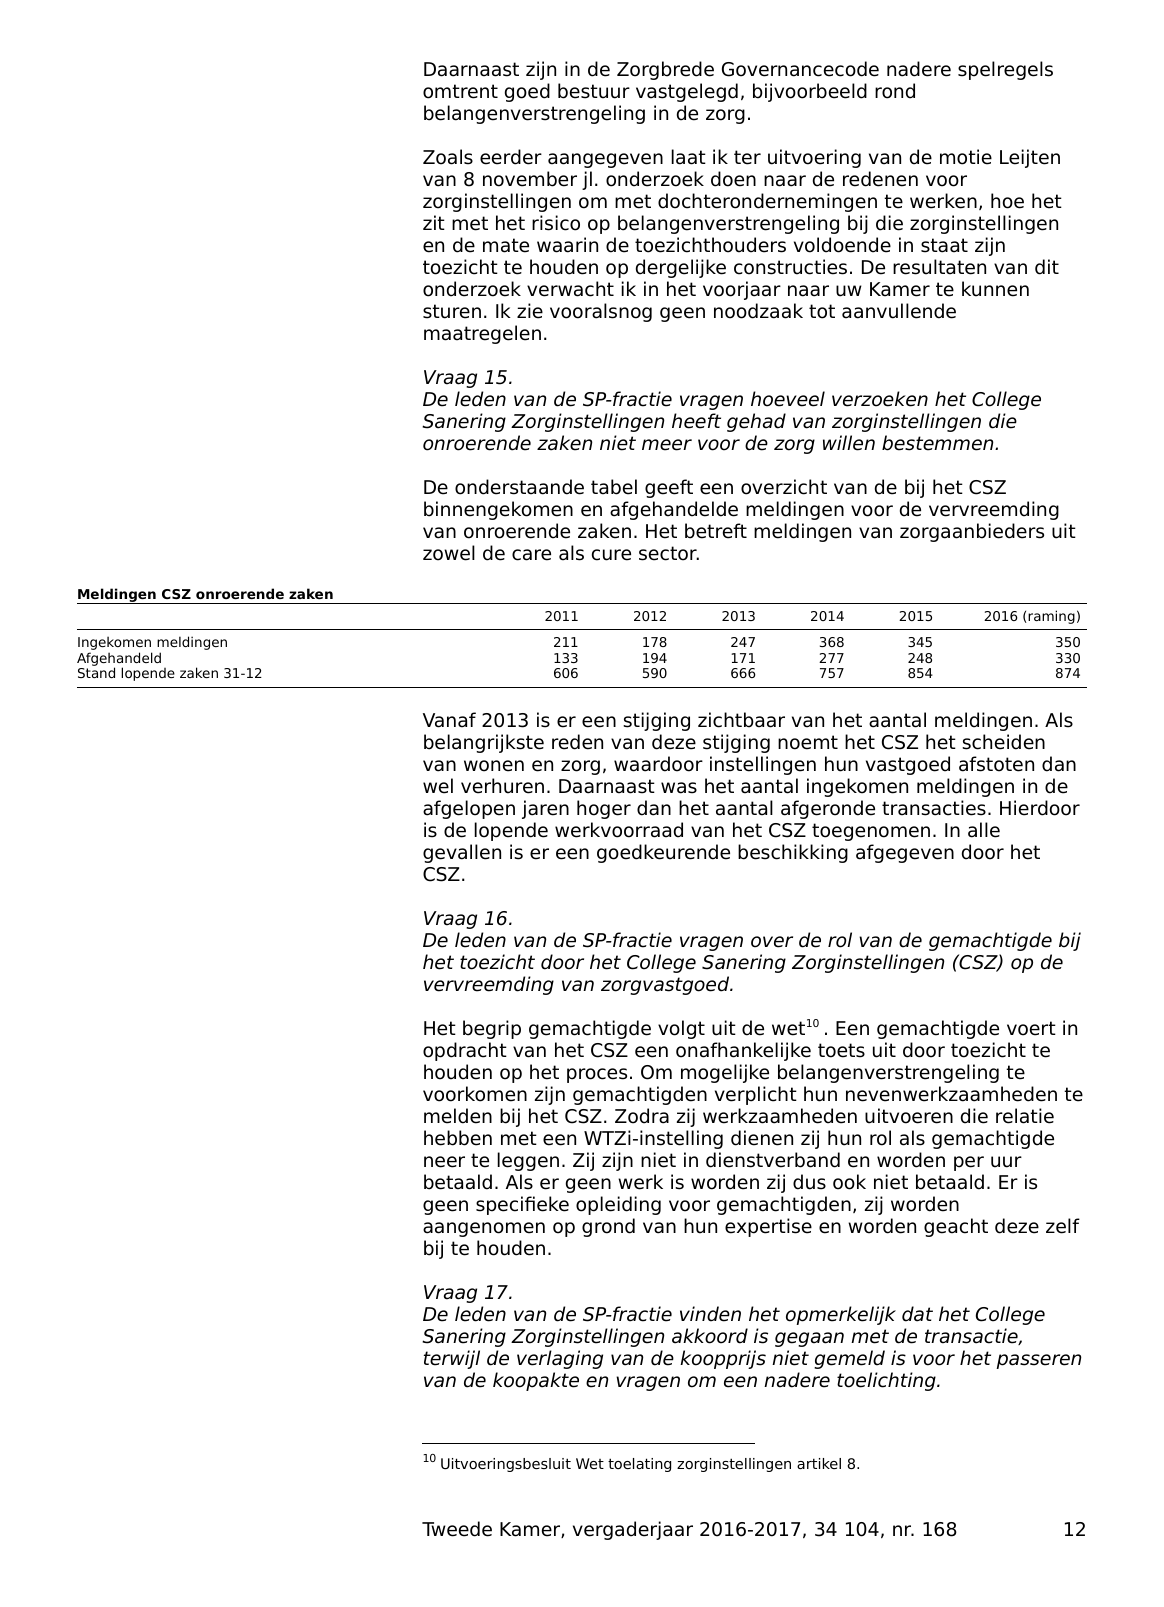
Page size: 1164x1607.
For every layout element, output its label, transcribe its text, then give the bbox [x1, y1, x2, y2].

table_cell 2013 [673, 604, 762, 629]
table_cell 2011 [496, 604, 584, 629]
table_cell 171 [673, 650, 762, 666]
text Zoals eerder aangegeven laat ik ter uitvoering van de motie Leijten van 8 november jl. onderzoek doen naar de redenen voor zorginstellingen om met dochterondernemingen te werken, hoe het zit met het risico op belangenverstrengeling bij die zorginstellingen en de mate waarin de toezichthouders voldoende in staat zijn toezicht te houden op dergelijke constructies. De resultaten van dit onderzoek verwacht ik in het voorjaar naar uw Kamer te kunnen sturen. Ik zie vooralsnog geen noodzaak tot aanvullende maatregelen. [422, 147, 1087, 345]
table_cell 854 [850, 666, 939, 687]
table_cell 345 [850, 630, 939, 650]
table_cell 606 [496, 666, 584, 687]
table_cell 590 [585, 666, 673, 687]
text Vanaf 2013 is er een stijging zichtbaar van het aantal meldingen. Als belangrijkste reden van deze stijging noemt het CSZ het scheiden van wonen en zorg, waardoor instellingen hun vastgoed afstoten dan wel verhuren. Daarnaast was het aantal ingekomen meldingen in de afgelopen jaren hoger dan het aantal afgeronde transacties. Hierdoor is de lopende werkvoorraad van het CSZ toegenomen. In alle gevallen is er een goedkeurende beschikking afgegeven door het CSZ. [422, 710, 1087, 886]
text De leden van de SP-fractie vinden het opmerkelijk dat het College Sanering Zorginstellingen akkoord is gegaan met de transactie, terwijl de verlaging van de koopprijs niet gemeld is voor het passeren van de koopakte en vragen om een nadere toelichting. [422, 1304, 1087, 1392]
text De leden van de SP-fractie vragen over de rol van de gemachtigde bij het toezicht door het College Sanering Zorginstellingen (CSZ) op de vervreemding van zorgvastgoed. [422, 930, 1087, 996]
text Vraag 15. [422, 367, 1087, 389]
table_header Meldingen CSZ onroerende zaken [77, 587, 1087, 603]
text Uitvoeringsbesluit Wet toelating zorginstellingen artikel 8. [422, 1452, 1087, 1474]
table_cell 2015 [850, 604, 939, 629]
text Daarnaast zijn in de Zorgbrede Governancecode nadere spelregels omtrent goed bestuur vastgelegd, bijvoorbeeld rond belangenverstrengeling in de zorg. [422, 59, 1087, 125]
table_cell 874 [939, 666, 1087, 687]
text Vraag 17. [422, 1282, 1087, 1304]
table_cell 350 [939, 630, 1087, 650]
text Het begrip gemachtigde volgt uit de wet. Een gemachtigde voert in opdracht van het CSZ een onafhankelijke toets uit door toezicht te houden op het proces. Om mogelijke belangenverstrengeling te voorkomen zijn gemachtigden verplicht hun nevenwerkzaamheden te melden bij het CSZ. Zodra zij werkzaamheden uitvoeren die relatie hebben met een WTZi-instelling dienen zij hun rol als gemachtigde neer te leggen. Zij zijn niet in dienstverband en worden per uur betaald. Als er geen werk is worden zij dus ook niet betaald. Er is geen specifieke opleiding voor gemachtigden, zij worden aangenomen op grond van hun expertise en worden geacht deze zelf bij te houden. [422, 1018, 1087, 1260]
table_cell Ingekomen meldingen [77, 630, 496, 650]
table_cell 2016 (raming) [939, 604, 1087, 629]
table_cell 2012 [585, 604, 673, 629]
table_cell 666 [673, 666, 762, 687]
table_cell 133 [496, 650, 584, 666]
table_cell 178 [585, 630, 673, 650]
table_cell 2014 [762, 604, 850, 629]
table_cell 247 [673, 630, 762, 650]
table_cell Stand lopende zaken 31-12 [77, 666, 496, 687]
table_cell [77, 604, 496, 629]
table_cell Afgehandeld [77, 650, 496, 666]
table_cell 248 [850, 650, 939, 666]
text De leden van de SP-fractie vragen hoeveel verzoeken het College Sanering Zorginstellingen heeft gehad van zorginstellingen die onroerende zaken niet meer voor de zorg willen bestemmen. [422, 389, 1087, 455]
text Vraag 16. [422, 908, 1087, 930]
table_cell 330 [939, 650, 1087, 666]
table_cell 277 [762, 650, 850, 666]
text De onderstaande tabel geeft een overzicht van de bij het CSZ binnengekomen en afgehandelde meldingen voor de vervreemding van onroerende zaken. Het betreft meldingen van zorgaanbieders uit zowel de care als cure sector. [422, 477, 1087, 565]
table_cell 368 [762, 630, 850, 650]
table_cell 211 [496, 630, 584, 650]
table_cell 757 [762, 666, 850, 687]
table_cell 194 [585, 650, 673, 666]
